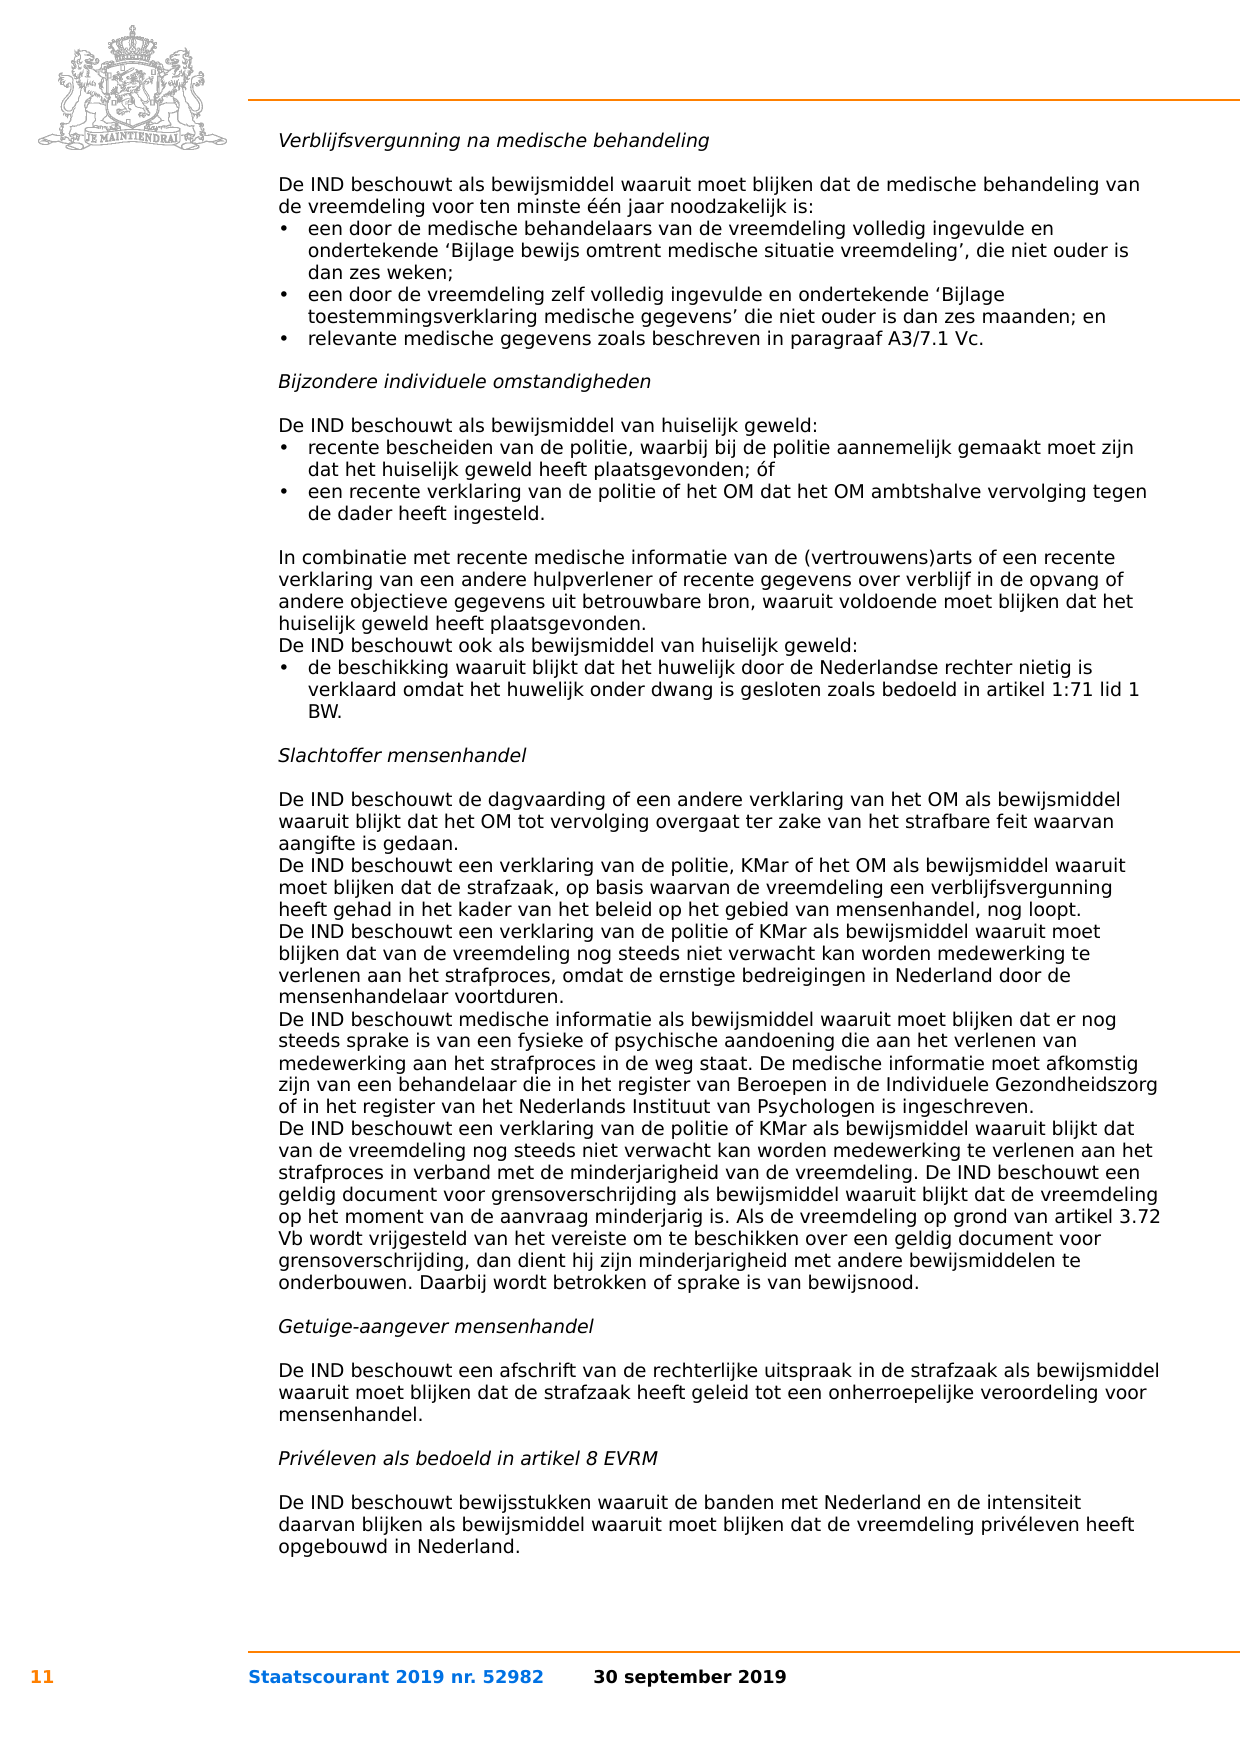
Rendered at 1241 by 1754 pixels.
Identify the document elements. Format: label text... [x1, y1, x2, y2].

text De IND beschouwt een verklaring van de politie of KMar als bewijsmiddel waaruit moet blijken dat van de vreemdeling nog steeds niet verwacht kan worden medewerking te verlenen aan het strafproces, omdat de ernstige bedreigingen in Nederland door de mensenhandelaar voortduren. [278, 921, 1163, 1008]
subtitle Verblijfsvergunning na medische behandeling [278, 130, 1163, 152]
text De IND beschouwt ook als bewijsmiddel van huiselijk geweld: [278, 635, 1163, 657]
subtitle Privéleven als bedoeld in artikel 8 EVRM [278, 1448, 1163, 1470]
text In combinatie met recente medische informatie van de (vertrouwens)arts of een recente verklaring van een andere hulpverlener of recente gegevens over verblijf in de opvang of andere objectieve gegevens uit betrouwbare bron, waaruit voldoende moet blijken dat het huiselijk geweld heeft plaatsgevonden. [278, 547, 1163, 635]
text De IND beschouwt als bewijsmiddel van huiselijk geweld: [278, 415, 1163, 437]
text • een door de medische behandelaars van de vreemdeling volledig ingevulde en ondertekende ‘Bijlage bewijs omtrent medische situatie vreemdeling’, die niet ouder is dan zes weken; [278, 218, 1163, 284]
text • recente bescheiden van de politie, waarbij bij de politie aannemelijk gemaakt moet zijn dat het huiselijk geweld heeft plaatsgevonden; óf [278, 437, 1163, 481]
subtitle Getuige-aangever mensenhandel [278, 1316, 1163, 1338]
text De IND beschouwt een verklaring van de politie of KMar als bewijsmiddel waaruit blijkt dat van de vreemdeling nog steeds niet verwacht kan worden medewerking te verlenen aan het strafproces in verband met de minderjarigheid van de vreemdeling. De IND beschouwt een geldig document voor grensoverschrijding als bewijsmiddel waaruit blijkt dat de vreemdeling op het moment van de aanvraag minderjarig is. Als de vreemdeling op grond van artikel 3.72 Vb wordt vrijgesteld van het vereiste om te beschikken over een geldig document voor grensoverschrijding, dan dient hij zijn minderjarigheid met andere bewijsmiddelen te onderbouwen. Daarbij wordt betrokken of sprake is van bewijsnood. [278, 1118, 1163, 1294]
subtitle Bijzondere individuele omstandigheden [278, 371, 1163, 393]
text • de beschikking waaruit blijkt dat het huwelijk door de Nederlandse rechter nietig is verklaard omdat het huwelijk onder dwang is gesloten zoals bedoeld in artikel 1:71 lid 1 BW. [278, 657, 1163, 723]
text De IND beschouwt als bewijsmiddel waaruit moet blijken dat de medische behandeling van de vreemdeling voor ten minste één jaar noodzakelijk is: [278, 174, 1163, 218]
text De IND beschouwt een afschrift van de rechterlijke uitspraak in de strafzaak als bewijsmiddel waaruit moet blijken dat de strafzaak heeft geleid tot een onherroepelijke veroordeling voor mensenhandel. [278, 1360, 1163, 1426]
text De IND beschouwt medische informatie als bewijsmiddel waaruit moet blijken dat er nog steeds sprake is van een fysieke of psychische aandoening die aan het verlenen van medewerking aan het strafproces in de weg staat. De medische informatie moet afkomstig zijn van een behandelaar die in het register van Beroepen in de Individuele Gezondheidszorg of in het register van het Nederlands Instituut van Psychologen is ingeschreven. [278, 1008, 1163, 1118]
text De IND beschouwt de dagvaarding of een andere verklaring van het OM als bewijsmiddel waaruit blijkt dat het OM tot vervolging overgaat ter zake van het strafbare feit waarvan aangifte is gedaan. [278, 789, 1163, 854]
text De IND beschouwt bewijsstukken waaruit de banden met Nederland en de intensiteit daarvan blijken als bewijsmiddel waaruit moet blijken dat de vreemdeling privéleven heeft opgebouwd in Nederland. [278, 1492, 1163, 1557]
text • een recente verklaring van de politie of het OM dat het OM ambtshalve vervolging tegen de dader heeft ingesteld. [278, 481, 1163, 525]
text • relevante medische gegevens zoals beschreven in paragraaf A3/7.1 Vc. [278, 328, 1163, 349]
text De IND beschouwt een verklaring van de politie, KMar of het OM als bewijsmiddel waaruit moet blijken dat de strafzaak, op basis waarvan de vreemdeling een verblijfsvergunning heeft gehad in het kader van het beleid op het gebied van mensenhandel, nog loopt. [278, 854, 1163, 921]
text • een door de vreemdeling zelf volledig ingevulde en ondertekende ‘Bijlage toestemmingsverklaring medische gegevens’ die niet ouder is dan zes maanden; en [278, 284, 1163, 328]
subtitle Slachtoffer mensenhandel [278, 745, 1163, 767]
picture [38, 25, 227, 150]
